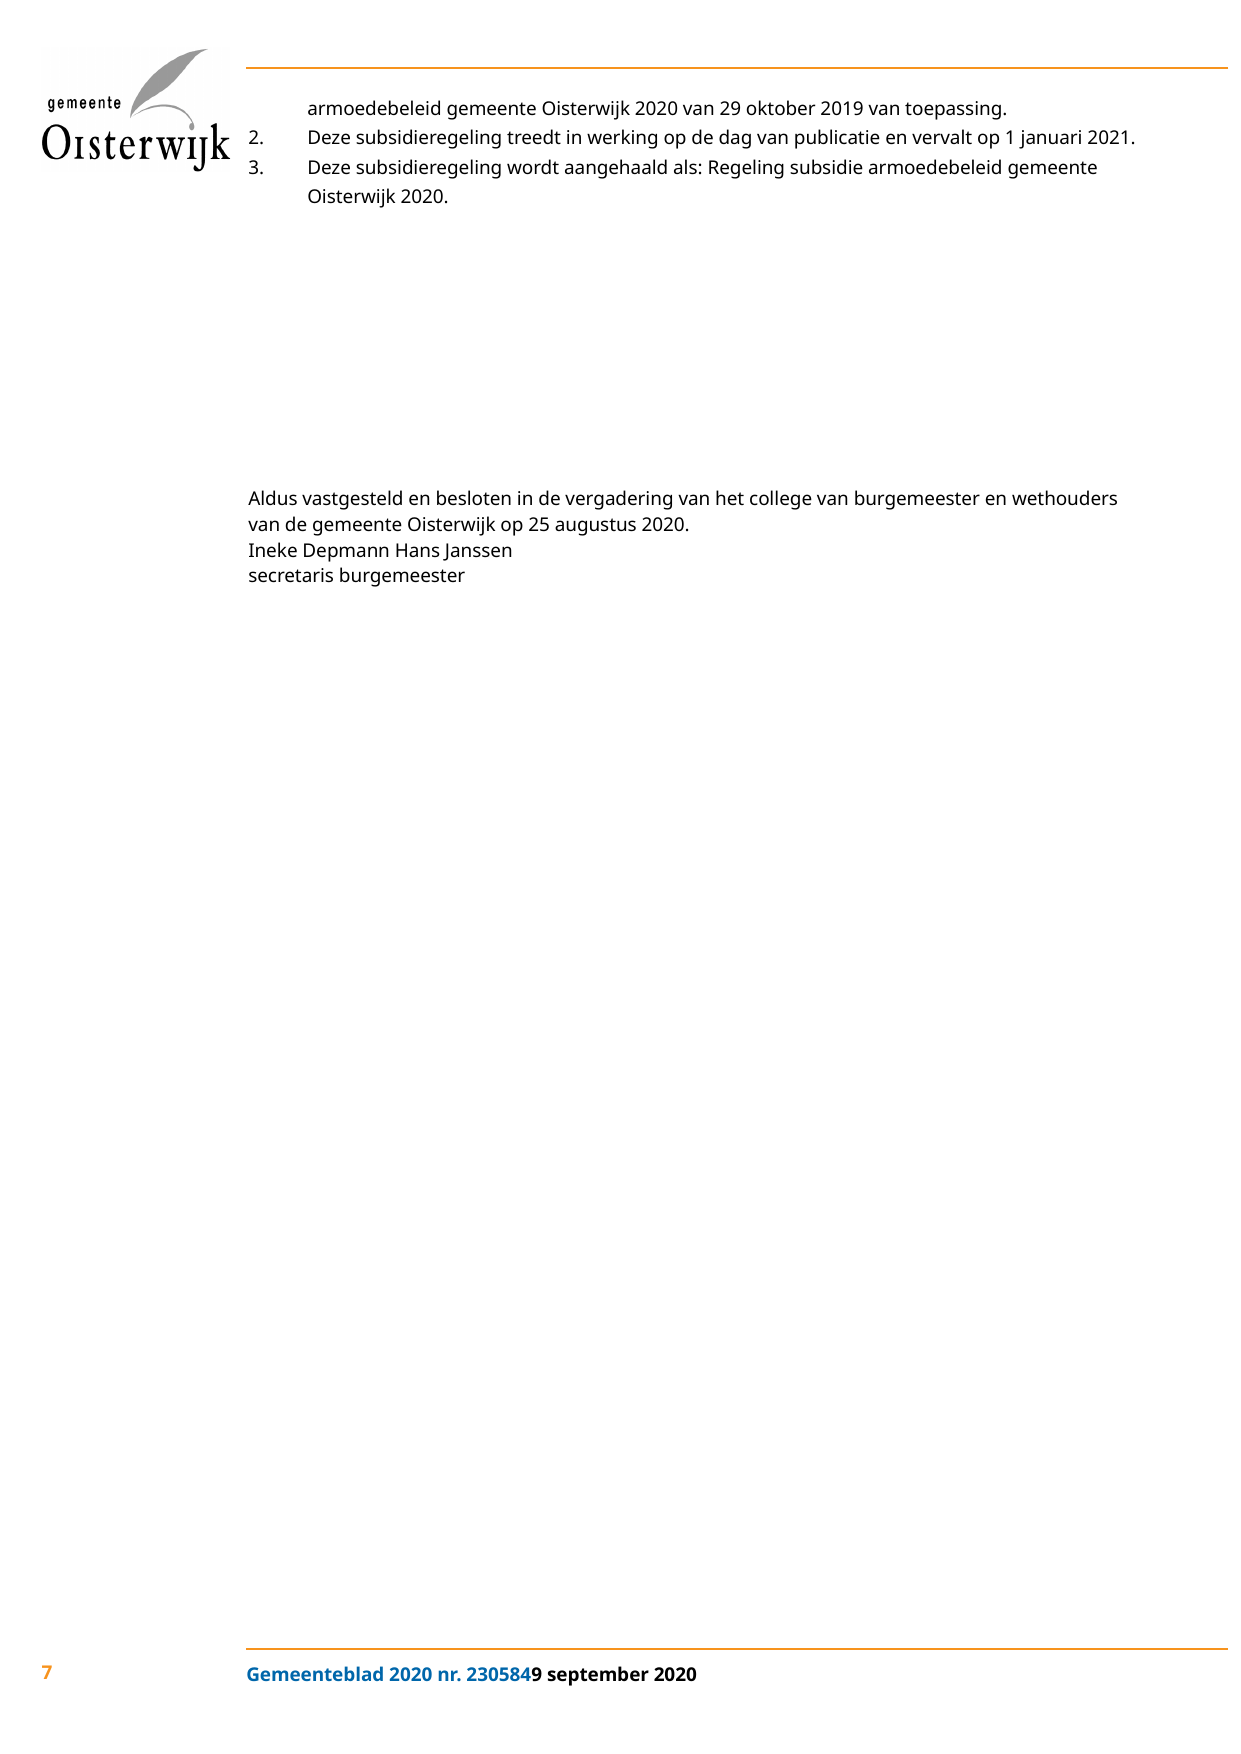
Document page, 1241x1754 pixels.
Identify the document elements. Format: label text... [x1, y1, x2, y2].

list armoedebeleid gemeente Oisterwijk 2020 van 29 oktober 2019 van toepassing. [248, 95, 1152, 121]
text Aldus vastgesteld en besloten in de vergadering van het college van burgemeester en wethouders van de gemeente Oisterwijk op 25 augustus 2020. [248, 486, 1152, 537]
text Ineke Depmann Hans Janssen [248, 537, 1152, 563]
picture [41, 47, 231, 172]
list Deze subsidieregeling wordt aangehaald als: Regeling subsidie armoedebeleid gemeente Oisterwijk 2020. [248, 154, 1152, 209]
list Deze subsidieregeling treedt in werking op de dag van publicatie en vervalt op 1 januari 2021. [248, 124, 1152, 150]
text secretaris burgemeester [248, 563, 1152, 588]
